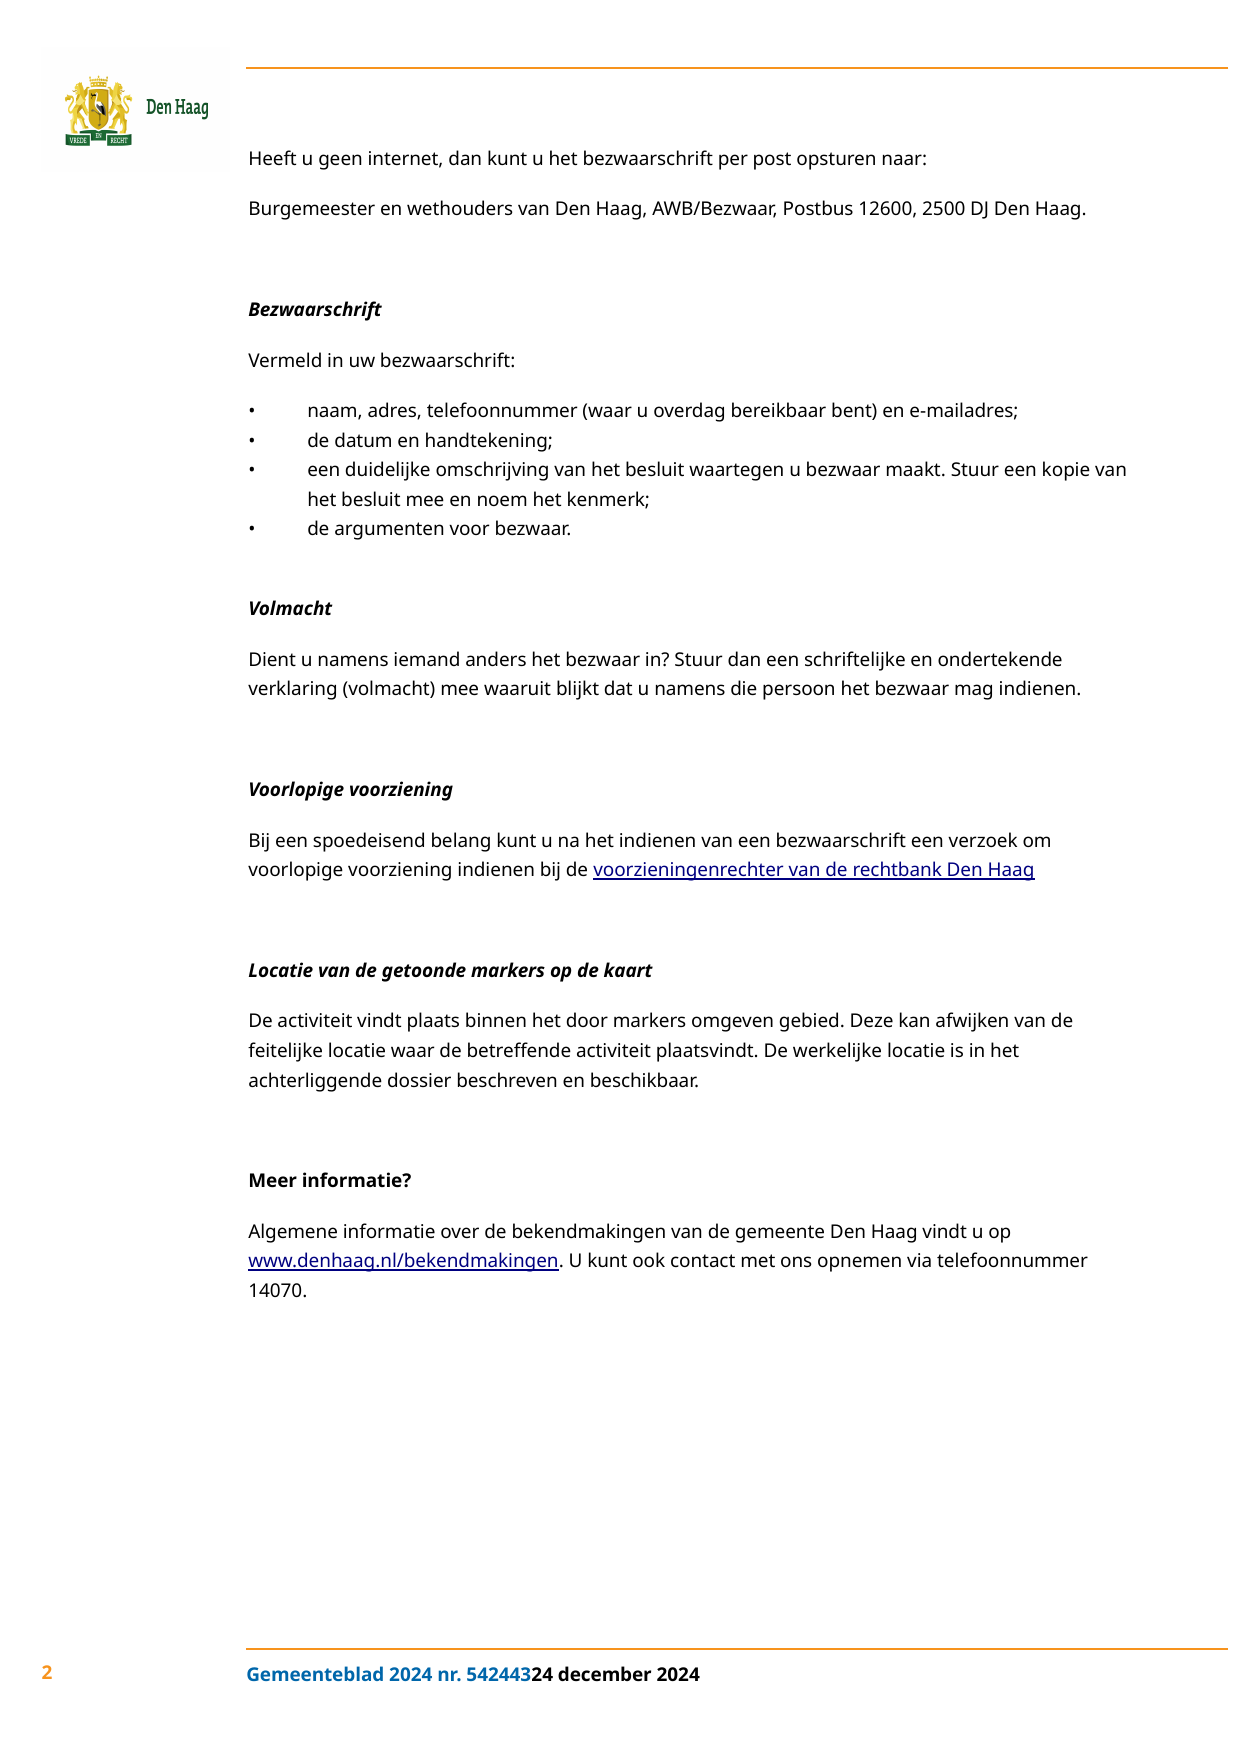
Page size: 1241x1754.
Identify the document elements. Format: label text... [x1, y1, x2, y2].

list een duidelijke omschrijving van het besluit waartegen u bezwaar maakt. Stuur een kopie van het besluit mee en noem het kenmerk; [248, 456, 1152, 512]
text Meer informatie? [248, 1168, 1152, 1193]
text Bezwaarschrift [248, 296, 1152, 322]
text Algemene informatie over de bekendmakingen van de gemeente Den Haag vindt u op www.denhaag.nl/bekendmakingen. U kunt ook contact met ons opnemen via telefoonnummer 14070. [248, 1218, 1152, 1303]
picture [41, 47, 231, 172]
text De activiteit vindt plaats binnen het door markers omgeven gebied. Deze kan afwijken van de feitelijke locatie waar de betreffende activiteit plaatsvindt. De werkelijke locatie is in het achterliggende dossier beschreven en beschikbaar. [248, 1008, 1152, 1093]
text Locatie van de getoonde markers op de kaart [248, 957, 1152, 983]
list de datum en handtekening; [248, 427, 1152, 453]
list naam, adres, telefoonnummer (waar u overdag bereikbaar bent) en e-mailadres; [248, 397, 1152, 423]
text Vermeld in uw bezwaarschrift: [248, 347, 1152, 373]
text Bij een spoedeisend belang kunt u na het indienen van een bezwaarschrift een verzoek om voorlopige voorziening indienen bij de voorzieningenrechter van de rechtbank Den Haag [248, 827, 1152, 882]
text Burgemeester en wethouders van Den Haag, AWB/Bezwaar, Postbus 12600, 2500 DJ Den Haag. [248, 196, 1152, 221]
list de argumenten voor bezwaar. [248, 516, 1152, 541]
text Dient u namens iemand anders het bezwaar in? Stuur dan een schriftelijke en ondertekende verklaring (volmacht) mee waaruit blijkt dat u namens die persoon het bezwaar mag indienen. [248, 646, 1152, 701]
text Heeft u geen internet, dan kunt u het bezwaarschrift per post opsturen naar: [248, 145, 1152, 171]
text Volmacht [248, 596, 1152, 621]
text Voorlopige voorziening [248, 776, 1152, 802]
